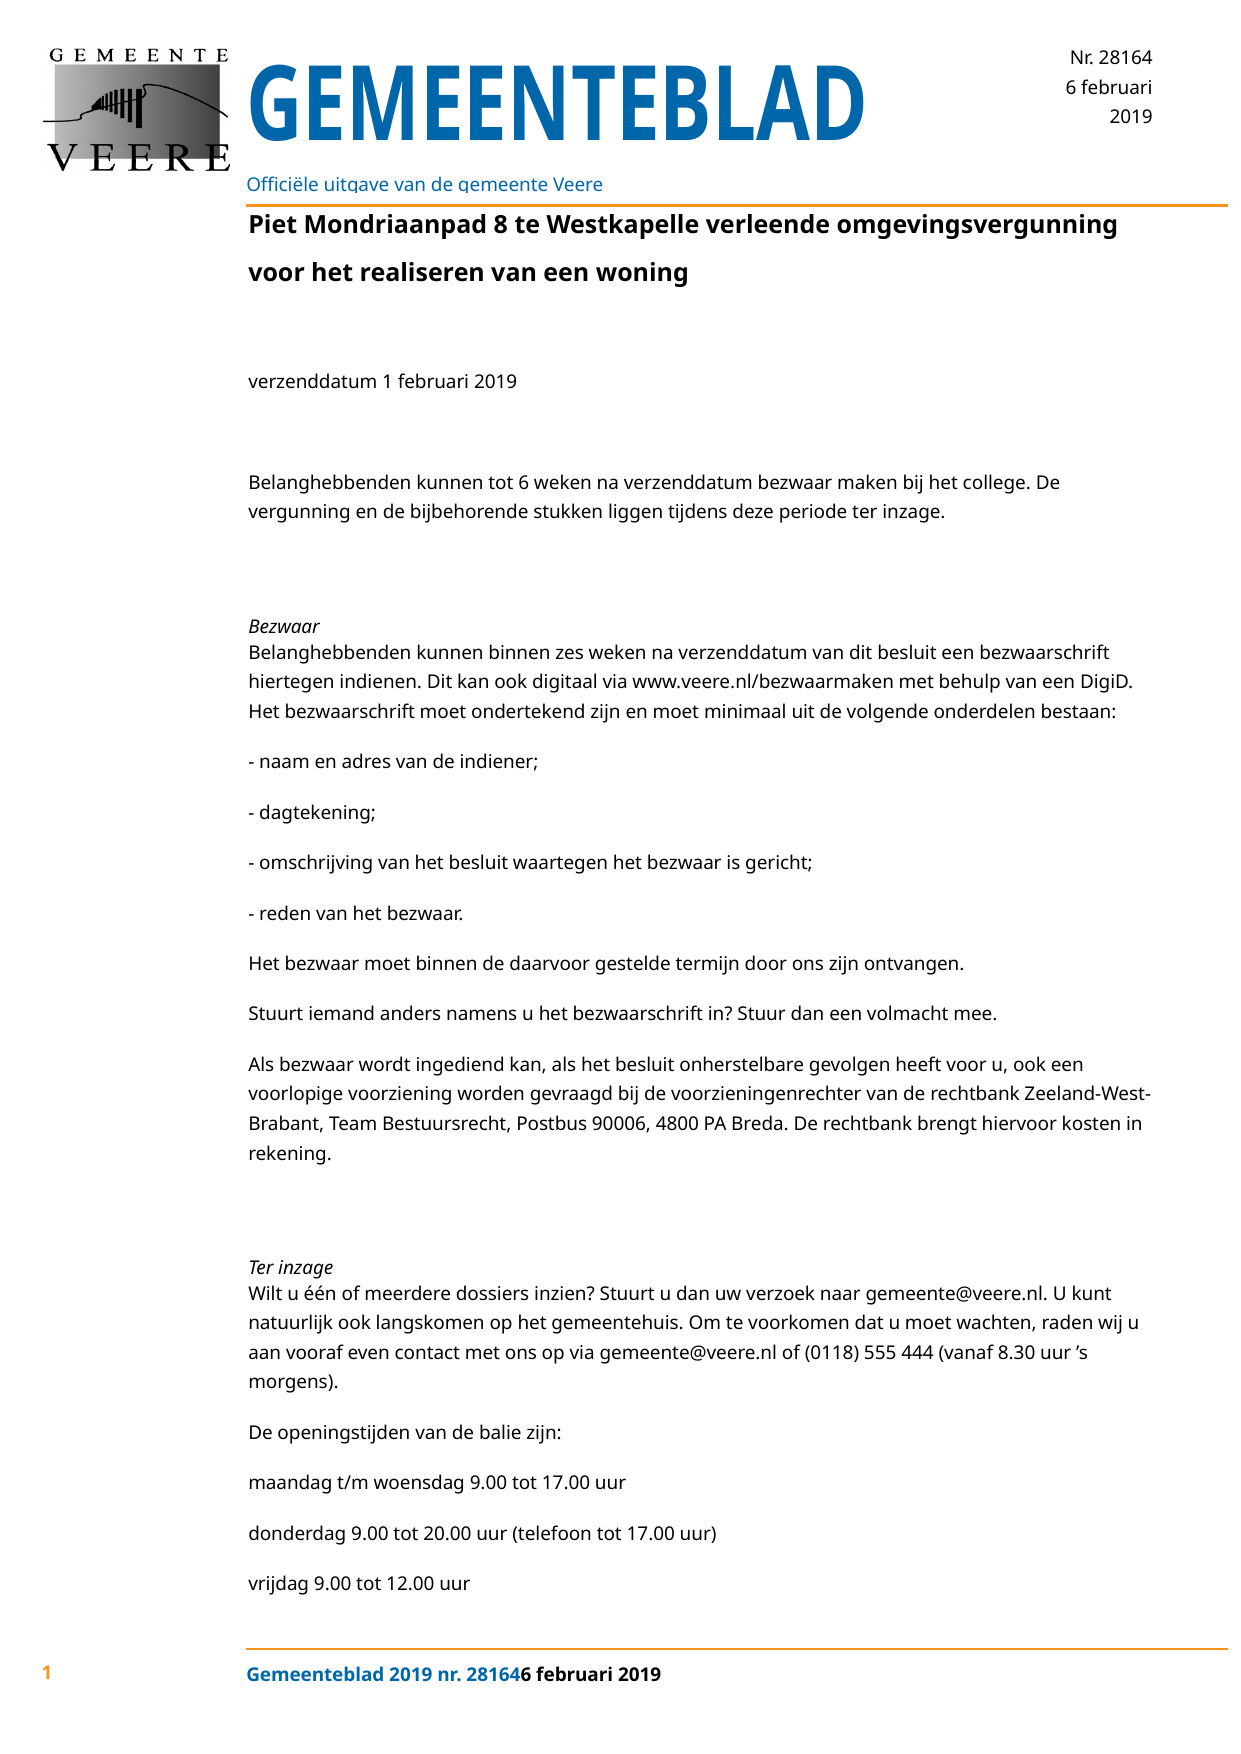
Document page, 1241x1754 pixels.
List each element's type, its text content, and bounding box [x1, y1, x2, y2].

text De openingstijden van de balie zijn: [248, 1419, 1152, 1445]
text Wilt u één of meerdere dossiers inzien? Stuurt u dan uw verzoek naar gemeente@veere.nl. U kunt natuurlijk ook langskomen op het gemeentehuis. Om te voorkomen dat u moet wachten, raden wij u aan vooraf even contact met ons op via gemeente@veere.nl of (0118) 555 444 (vanaf 8.30 uur ’s morgens). [248, 1280, 1152, 1394]
text - dagtekening; [248, 799, 1152, 824]
text verzenddatum 1 februari 2019 [248, 368, 1152, 394]
text Het bezwaar moet binnen de daarvoor gestelde termijn door ons zijn ontvangen. [248, 950, 1152, 976]
text Stuurt iemand anders namens u het bezwaarschrift in? Stuur dan een volmacht mee. [248, 1001, 1152, 1026]
picture [41, 47, 231, 172]
text donderdag 9.00 tot 20.00 uur (telefoon tot 17.00 uur) [248, 1520, 1152, 1546]
text Piet Mondriaanpad 8 te Westkapelle verleende omgevingsvergunning voor het realiseren van een woning [248, 207, 1152, 288]
text Als bezwaar wordt ingediend kan, als het besluit onherstelbare gevolgen heeft voor u, ook een voorlopige voorziening worden gevraagd bij de voorzieningenrechter van de rechtbank Zeeland-West-Brabant, Team Bestuursrecht, Postbus 90006, 4800 PA Breda. De rechtbank brengt hiervoor kosten in rekening. [248, 1051, 1152, 1165]
text Belanghebbenden kunnen binnen zes weken na verzenddatum van dit besluit een bezwaarschrift hiertegen indienen. Dit kan ook digitaal via www.veere.nl/bezwaarmaken met behulp van een DigiD. Het bezwaarschrift moet ondertekend zijn en moet minimaal uit de volgende onderdelen bestaan: [248, 639, 1152, 724]
text maandag t/m woensdag 9.00 tot 17.00 uur [248, 1469, 1152, 1495]
text - omschrijving van het besluit waartegen het bezwaar is gericht; [248, 849, 1152, 875]
text Bezwaar [248, 613, 1152, 639]
text vrijdag 9.00 tot 12.00 uur [248, 1570, 1152, 1596]
text Belanghebbenden kunnen tot 6 weken na verzenddatum bezwaar maken bij het college. De vergunning en de bijbehorende stukken liggen tijdens deze periode ter inzage. [248, 469, 1152, 524]
text - reden van het bezwaar. [248, 900, 1152, 925]
text Ter inzage [248, 1254, 1152, 1280]
text - naam en adres van de indiener; [248, 748, 1152, 774]
